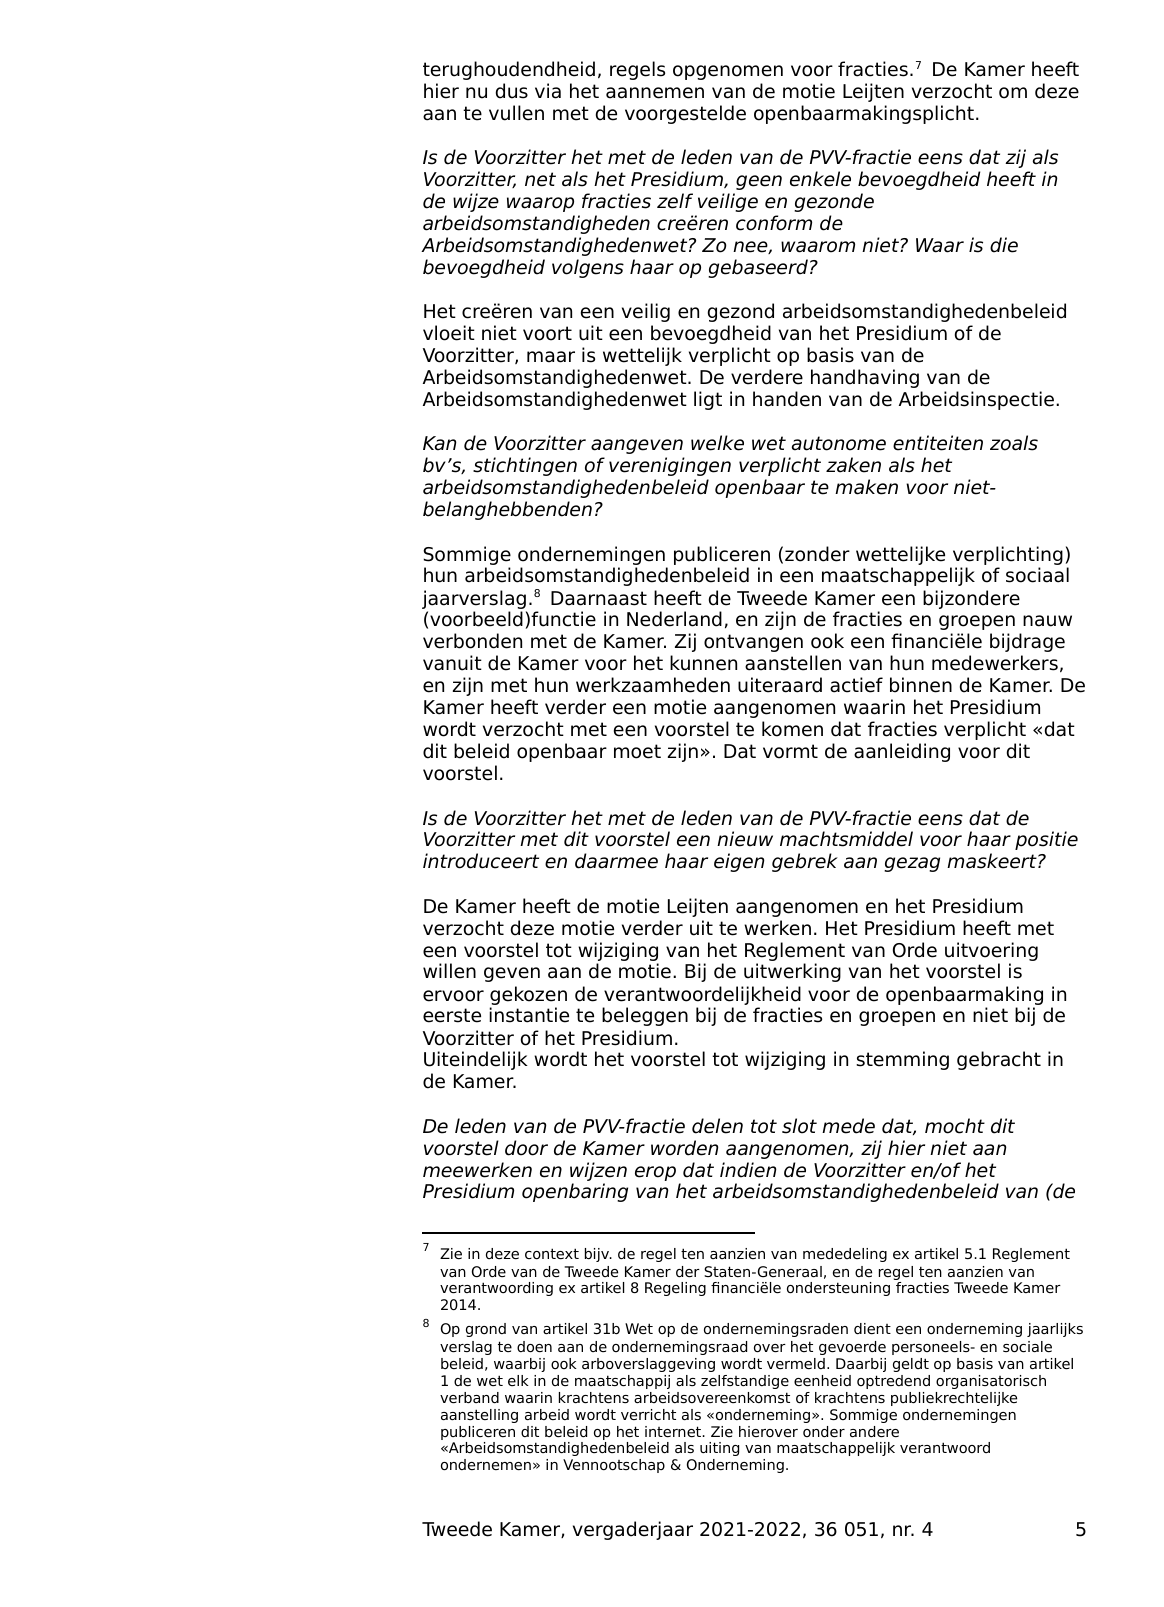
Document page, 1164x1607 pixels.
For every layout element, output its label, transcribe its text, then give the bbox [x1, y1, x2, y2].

text Zie in deze context bijv. de regel ten aanzien van mededeling ex artikel 5.1 Reglement van Orde van de Tweede Kamer der Staten-Generaal, en de regel ten aanzien van verantwoording ex artikel 8 Regeling financiële ondersteuning fracties Tweede Kamer 2014. [422, 1242, 1087, 1314]
text Sommige ondernemingen publiceren (zonder wettelijke verplichting) hun arbeidsomstandighedenbeleid in een maatschappelijk of sociaal jaarverslag. Daarnaast heeft de Tweede Kamer een bijzondere (voorbeeld)functie in Nederland, en zijn de fracties en groepen nauw verbonden met de Kamer. Zij ontvangen ook een financiële bijdrage vanuit de Kamer voor het kunnen aanstellen van hun medewerkers, en zijn met hun werkzaamheden uiteraard actief binnen de Kamer. De Kamer heeft verder een motie aangenomen waarin het Presidium wordt verzocht met een voorstel te komen dat fracties verplicht «dat dit beleid openbaar moet zijn». Dat vormt de aanleiding voor dit voorstel. [422, 543, 1087, 785]
text De Kamer heeft de motie Leijten aangenomen en het Presidium verzocht deze motie verder uit te werken. Het Presidium heeft met een voorstel tot wijziging van het Reglement van Orde uitvoering willen geven aan de motie. Bij de uitwerking van het voorstel is ervoor gekozen de verantwoordelijkheid voor de openbaarmaking in eerste instantie te beleggen bij de fracties en groepen en niet bij de Voorzitter of het Presidium. [422, 896, 1087, 1049]
text Op grond van artikel 31b Wet op de ondernemingsraden dient een onderneming jaarlijks verslag te doen aan de ondernemingsraad over het gevoerde personeels- en sociale beleid, waarbij ook arboverslaggeving wordt vermeld. Daarbij geldt op basis van artikel 1 de wet elk in de maatschappij als zelfstandige eenheid optredend organisatorisch verband waarin krachtens arbeidsovereenkomst of krachtens publiekrechtelijke aanstelling arbeid wordt verricht als «onderneming». Sommige ondernemingen publiceren dit beleid op het internet. Zie hierover onder andere «Arbeidsomstandighedenbeleid als uiting van maatschappelijk verantwoord ondernemen» in Vennootschap & Onderneming. [422, 1317, 1087, 1474]
text Is de Voorzitter het met de leden van de PVV-fractie eens dat zij als Voorzitter, net als het Presidium, geen enkele bevoegdheid heeft in de wijze waarop fracties zelf veilige en gezonde arbeidsomstandigheden creëren conform de Arbeidsomstandighedenwet? Zo nee, waarom niet? Waar is die bevoegdheid volgens haar op gebaseerd? [422, 147, 1087, 279]
text Kan de Voorzitter aangeven welke wet autonome entiteiten zoals bv’s, stichtingen of verenigingen verplicht zaken als het arbeidsomstandighedenbeleid openbaar te maken voor niet-belanghebbenden? [422, 433, 1087, 521]
text Het creëren van een veilig en gezond arbeidsomstandighedenbeleid vloeit niet voort uit een bevoegdheid van het Presidium of de Voorzitter, maar is wettelijk verplicht op basis van de Arbeidsomstandighedenwet. De verdere handhaving van de Arbeidsomstandighedenwet ligt in handen van de Arbeidsinspectie. [422, 301, 1087, 411]
text De leden van de PVV-fractie delen tot slot mede dat, mocht dit voorstel door de Kamer worden aangenomen, zij hier niet aan meewerken en wijzen erop dat indien de Voorzitter en/of het Presidium openbaring van het arbeidsomstandighedenbeleid van (de [422, 1116, 1087, 1203]
text terughoudendheid, regels opgenomen voor fracties. De Kamer heeft hier nu dus via het aannemen van de motie Leijten verzocht om deze aan te vullen met de voorgestelde openbaarmakingsplicht. [422, 59, 1087, 125]
text Uiteindelijk wordt het voorstel tot wijziging in stemming gebracht in de Kamer. [422, 1049, 1087, 1093]
text Is de Voorzitter het met de leden van de PVV-fractie eens dat de Voorzitter met dit voorstel een nieuw machtsmiddel voor haar positie introduceert en daarmee haar eigen gebrek aan gezag maskeert? [422, 807, 1087, 873]
